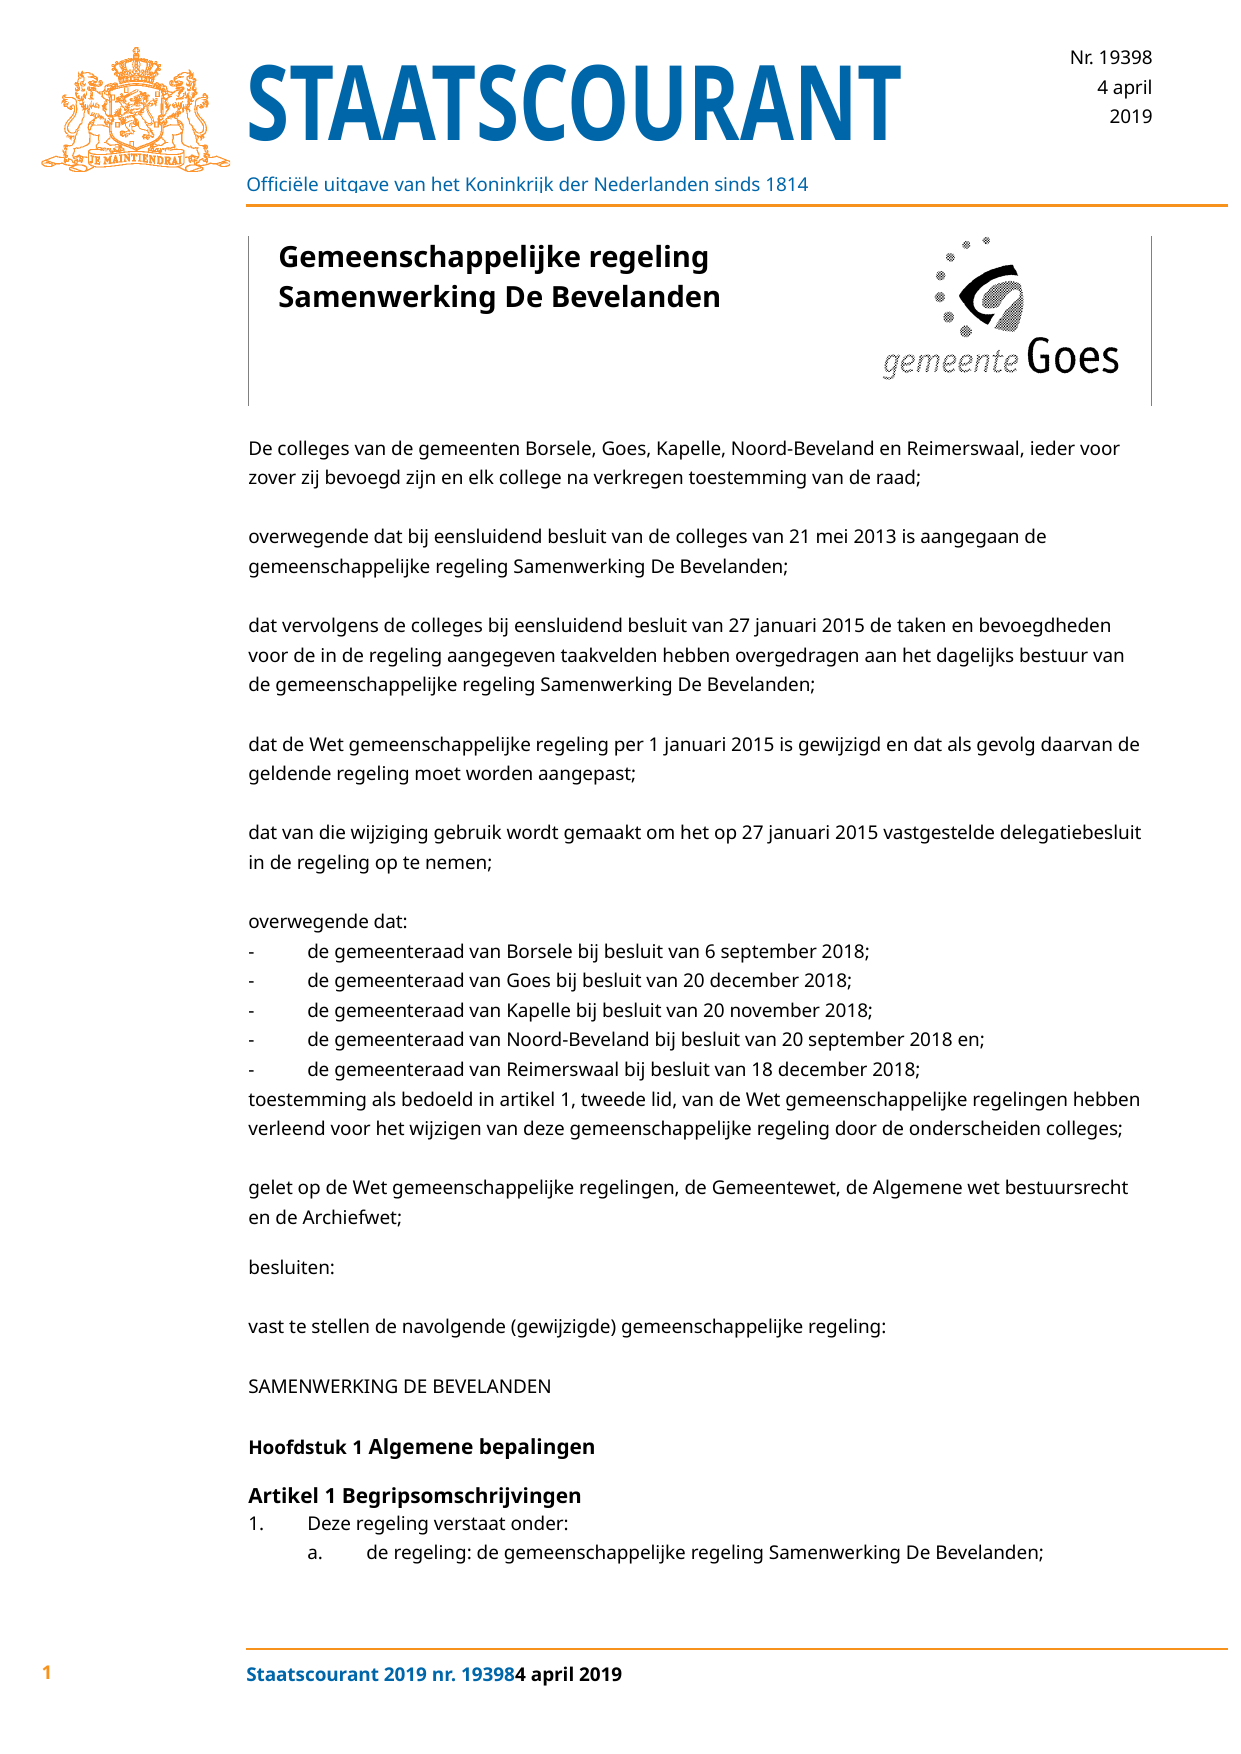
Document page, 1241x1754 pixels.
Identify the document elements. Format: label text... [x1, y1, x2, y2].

list de regeling: de gemeenschappelijke regeling Samenwerking De Bevelanden; [307, 1539, 1152, 1565]
text overwegende dat bij eensluidend besluit van de colleges van 21 mei 2013 is aangegaan de gemeenschappelijke regeling Samenwerking De Bevelanden; [248, 524, 1152, 579]
text De colleges van de gemeenten Borsele, Goes, Kapelle, Noord-Beveland en Reimerswaal, ieder voor zover zij bevoegd zijn en elk college na verkregen toestemming van de raad; [248, 435, 1152, 490]
list de gemeenteraad van Reimerswaal bij besluit van 18 december 2018; [248, 1056, 1152, 1082]
text dat vervolgens de colleges bij eensluidend besluit van 27 januari 2015 de taken en bevoegdheden voor de in de regeling aangegeven taakvelden hebben overgedragen aan het dagelijks bestuur van de gemeenschappelijke regeling Samenwerking De Bevelanden; [248, 612, 1152, 697]
text besluiten: [248, 1254, 1152, 1280]
text dat van die wijziging gebruik wordt gemaakt om het op 27 januari 2015 vastgestelde delegatiebesluit in de regeling op te nemen; [248, 819, 1152, 875]
picture [41, 47, 231, 172]
text vast te stellen de navolgende (gewijzigde) gemeenschappelijke regeling: [248, 1314, 1152, 1339]
text overwegende dat: [248, 908, 1152, 934]
text dat de Wet gemeenschappelijke regeling per 1 januari 2015 is gewijzigd en dat als gevolg daarvan de geldende regeling moet worden aangepast; [248, 731, 1152, 786]
text gelet op de Wet gemeenschappelijke regelingen, de Gemeentewet, de Algemene wet bestuursrecht en de Archiefwet; [248, 1174, 1152, 1230]
list de gemeenteraad van Goes bij besluit van 20 december 2018; [248, 967, 1152, 993]
text Artikel 1 Begripsomschrijvingen [248, 1481, 1152, 1510]
text SAMENWERKING DE BEVELANDEN [248, 1373, 1152, 1398]
list de gemeenteraad van Noord-Beveland bij besluit van 20 september 2018 en; [248, 1027, 1152, 1052]
list de gemeenteraad van Borsele bij besluit van 6 september 2018; [248, 938, 1152, 964]
table_header [850, 236, 1151, 406]
list de gemeenteraad van Kapelle bij besluit van 20 november 2018; [248, 997, 1152, 1023]
list Deze regeling verstaat onder: [248, 1510, 1152, 1535]
text toestemming als bedoeld in artikel 1, tweede lid, van de Wet gemeenschappelijke regelingen hebben verleend voor het wijzigen van deze gemeenschappelijke regeling door de onderscheiden colleges; [248, 1086, 1152, 1141]
picture [882, 236, 1119, 380]
text Hoofdstuk 1 Algemene bepalingen [248, 1432, 1152, 1460]
table_header Gemeenschappelijke regeling Samenwerking De Bevelanden [249, 236, 850, 406]
